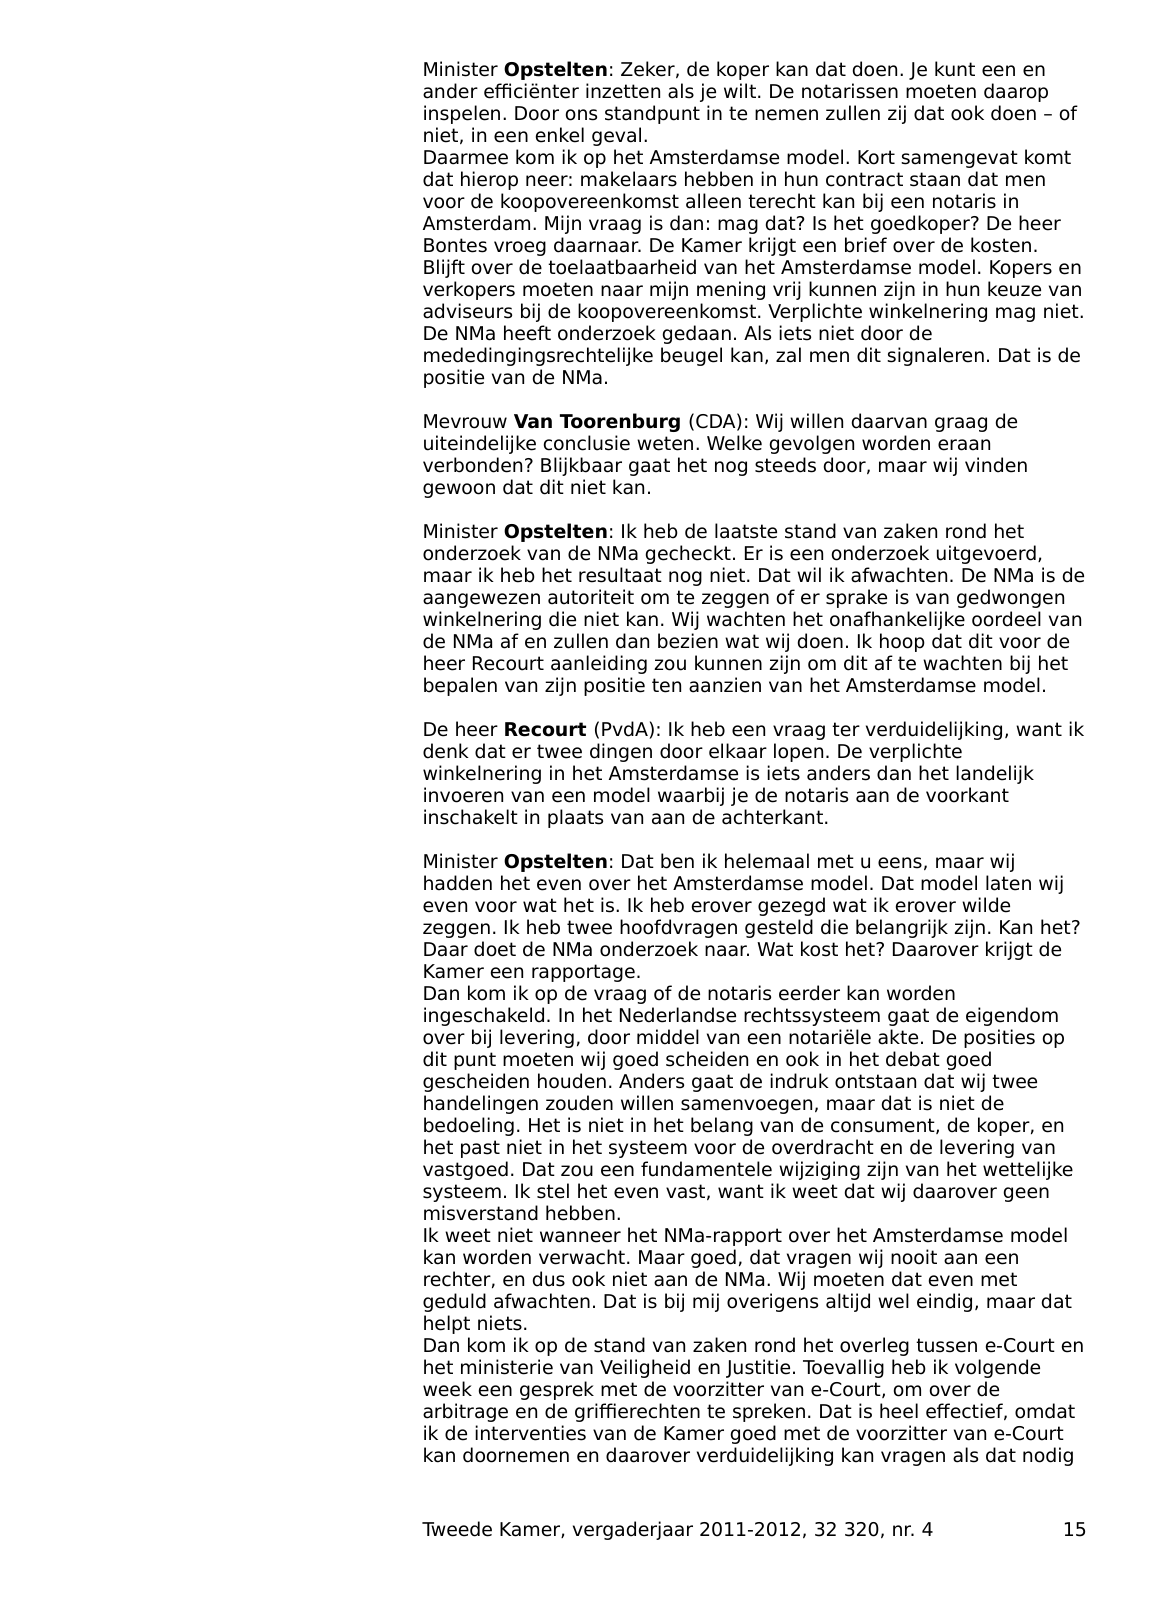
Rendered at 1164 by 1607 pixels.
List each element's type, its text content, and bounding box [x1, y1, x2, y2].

text Minister Opstelten: Dat ben ik helemaal met u eens, maar wij hadden het even over het Amsterdamse model. Dat model laten wij even voor wat het is. Ik heb erover gezegd wat ik erover wilde zeggen. Ik heb twee hoofdvragen gesteld die belangrijk zijn. Kan het? Daar doet de NMa onderzoek naar. Wat kost het? Daarover krijgt de Kamer een rapportage. [422, 851, 1087, 983]
text Daarmee kom ik op het Amsterdamse model. Kort samengevat komt dat hierop neer: makelaars hebben in hun contract staan dat men voor de koopovereenkomst alleen terecht kan bij een notaris in Amsterdam. Mijn vraag is dan: mag dat? Is het goedkoper? De heer Bontes vroeg daarnaar. De Kamer krijgt een brief over de kosten. Blijft over de toelaatbaarheid van het Amsterdamse model. Kopers en verkopers moeten naar mijn mening vrij kunnen zijn in hun keuze van adviseurs bij de koopovereenkomst. Verplichte winkelnering mag niet. De NMa heeft onderzoek gedaan. Als iets niet door de mededingingsrechtelijke beugel kan, zal men dit signaleren. Dat is de positie van de NMa. [422, 147, 1087, 389]
text Dan kom ik op de stand van zaken rond het overleg tussen e-Court en het ministerie van Veiligheid en Justitie. Toevallig heb ik volgende week een gesprek met de voorzitter van e-Court, om over de arbitrage en de griffierechten te spreken. Dat is heel effectief, omdat ik de interventies van de Kamer goed met de voorzitter van e-Court kan doornemen en daarover verduidelijking kan vragen als dat nodig [422, 1335, 1087, 1467]
text Minister Opstelten: Ik heb de laatste stand van zaken rond het onderzoek van de NMa gecheckt. Er is een onderzoek uitgevoerd, maar ik heb het resultaat nog niet. Dat wil ik afwachten. De NMa is de aangewezen autoriteit om te zeggen of er sprake is van gedwongen winkelnering die niet kan. Wij wachten het onafhankelijke oordeel van de NMa af en zullen dan bezien wat wij doen. Ik hoop dat dit voor de heer Recourt aanleiding zou kunnen zijn om dit af te wachten bij het bepalen van zijn positie ten aanzien van het Amsterdamse model. [422, 521, 1087, 697]
text De heer Recourt (PvdA): Ik heb een vraag ter verduidelijking, want ik denk dat er twee dingen door elkaar lopen. De verplichte winkelnering in het Amsterdamse is iets anders dan het landelijk invoeren van een model waarbij je de notaris aan de voorkant inschakelt in plaats van aan de achterkant. [422, 719, 1087, 829]
text Ik weet niet wanneer het NMa-rapport over het Amsterdamse model kan worden verwacht. Maar goed, dat vragen wij nooit aan een rechter, en dus ook niet aan de NMa. Wij moeten dat even met geduld afwachten. Dat is bij mij overigens altijd wel eindig, maar dat helpt niets. [422, 1225, 1087, 1335]
text Dan kom ik op de vraag of de notaris eerder kan worden ingeschakeld. In het Nederlandse rechtssysteem gaat de eigendom over bij levering, door middel van een notariële akte. De posities op dit punt moeten wij goed scheiden en ook in het debat goed gescheiden houden. Anders gaat de indruk ontstaan dat wij twee handelingen zouden willen samenvoegen, maar dat is niet de bedoeling. Het is niet in het belang van de consument, de koper, en het past niet in het systeem voor de overdracht en de levering van vastgoed. Dat zou een fundamentele wijziging zijn van het wettelijke systeem. Ik stel het even vast, want ik weet dat wij daarover geen misverstand hebben. [422, 983, 1087, 1225]
text Mevrouw Van Toorenburg (CDA): Wij willen daarvan graag de uiteindelijke conclusie weten. Welke gevolgen worden eraan verbonden? Blijkbaar gaat het nog steeds door, maar wij vinden gewoon dat dit niet kan. [422, 411, 1087, 499]
text Minister Opstelten: Zeker, de koper kan dat doen. Je kunt een en ander efficiënter inzetten als je wilt. De notarissen moeten daarop inspelen. Door ons standpunt in te nemen zullen zij dat ook doen – of niet, in een enkel geval. [422, 59, 1087, 147]
